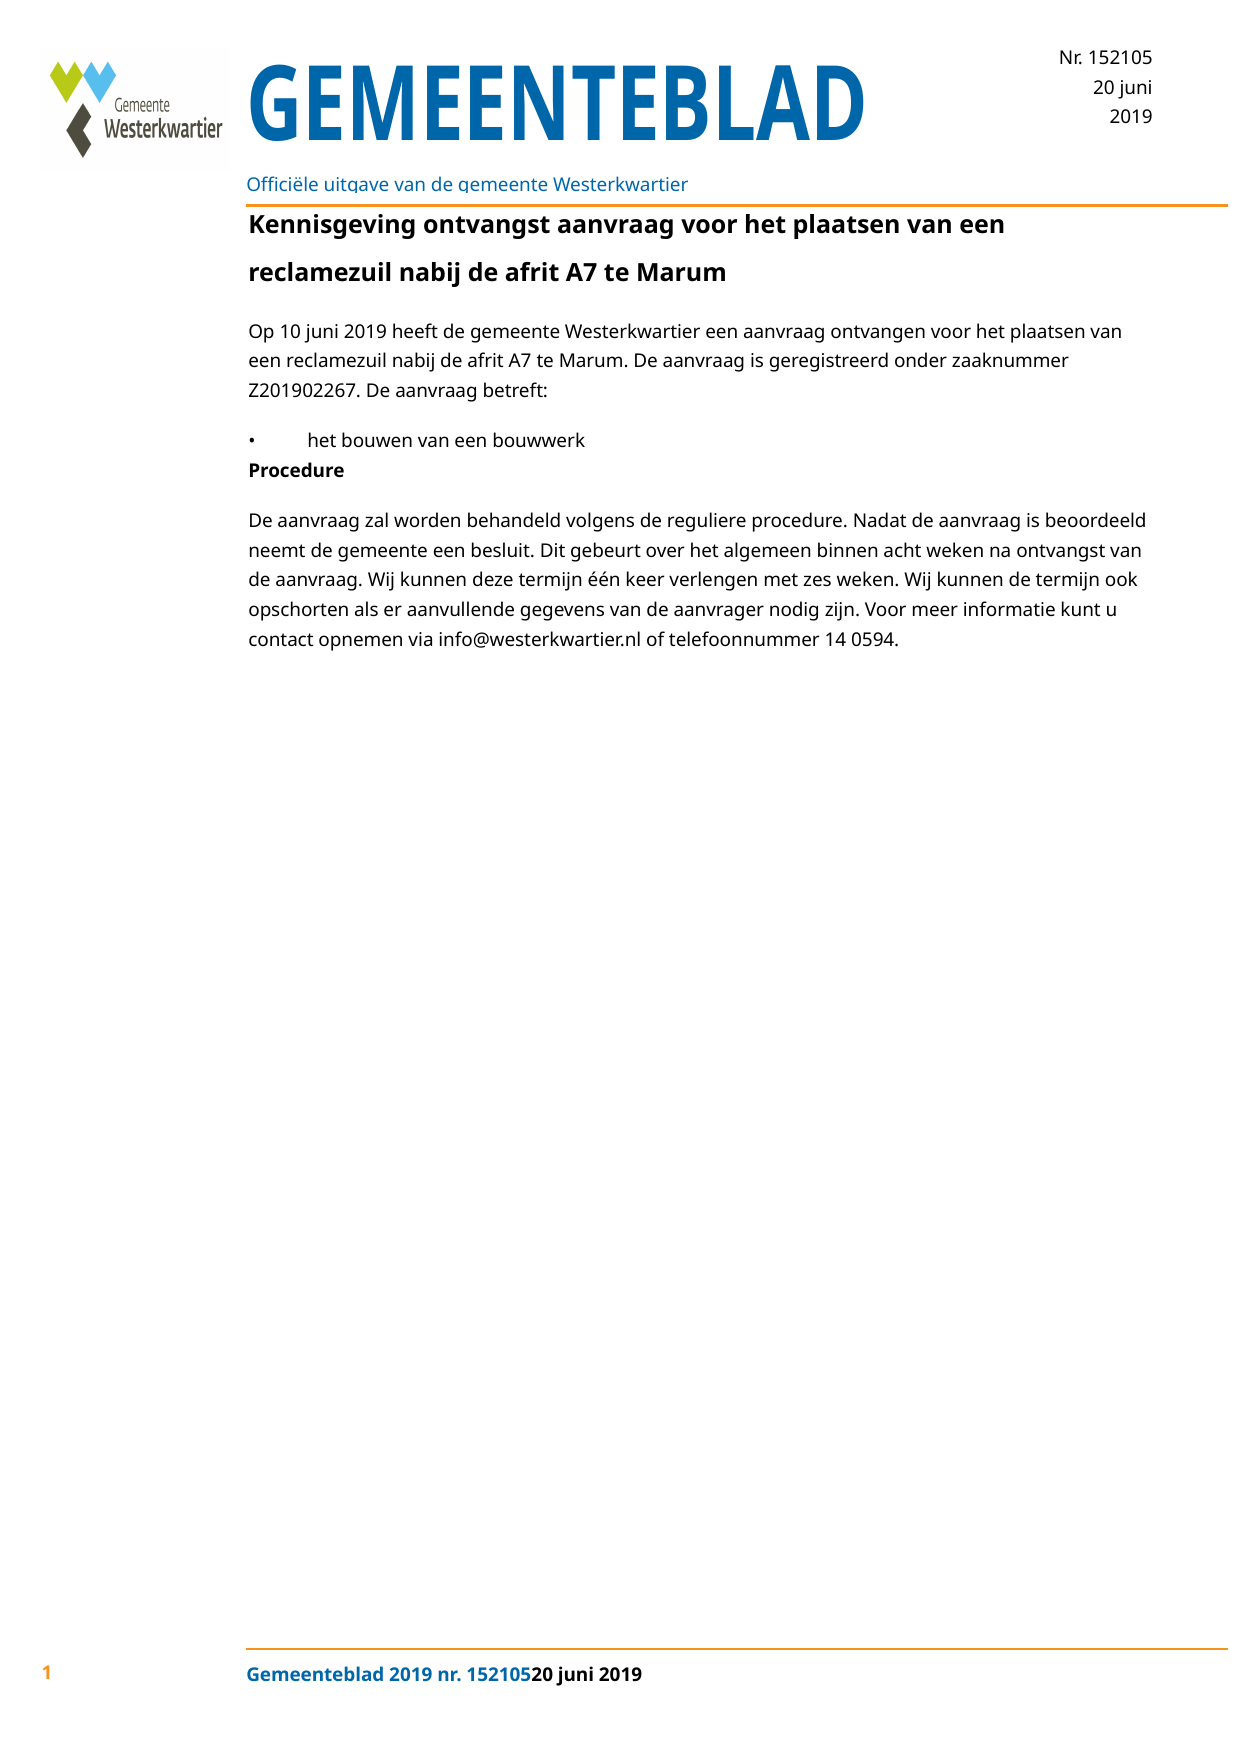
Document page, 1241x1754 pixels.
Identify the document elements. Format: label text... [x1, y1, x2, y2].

list het bouwen van een bouwwerk [248, 427, 1152, 453]
text Op 10 juni 2019 heeft de gemeente Westerkwartier een aanvraag ontvangen voor het plaatsen van een reclamezuil nabij de afrit A7 te Marum. De aanvraag is geregistreerd onder zaaknummer Z201902267. De aanvraag betreft: [248, 318, 1152, 403]
picture [41, 47, 231, 172]
text Procedure [248, 457, 1152, 483]
text Kennisgeving ontvangst aanvraag voor het plaatsen van een reclamezuil nabij de afrit A7 te Marum [248, 207, 1152, 288]
text De aanvraag zal worden behandeld volgens de reguliere procedure. Nadat de aanvraag is beoordeeld neemt de gemeente een besluit. Dit gebeurt over het algemeen binnen acht weken na ontvangst van de aanvraag. Wij kunnen deze termijn één keer verlengen met zes weken. Wij kunnen de termijn ook opschorten als er aanvullende gegevens van de aanvrager nodig zijn. Voor meer informatie kunt u contact opnemen via info@westerkwartier.nl of telefoonnummer 14 0594. [248, 507, 1152, 652]
